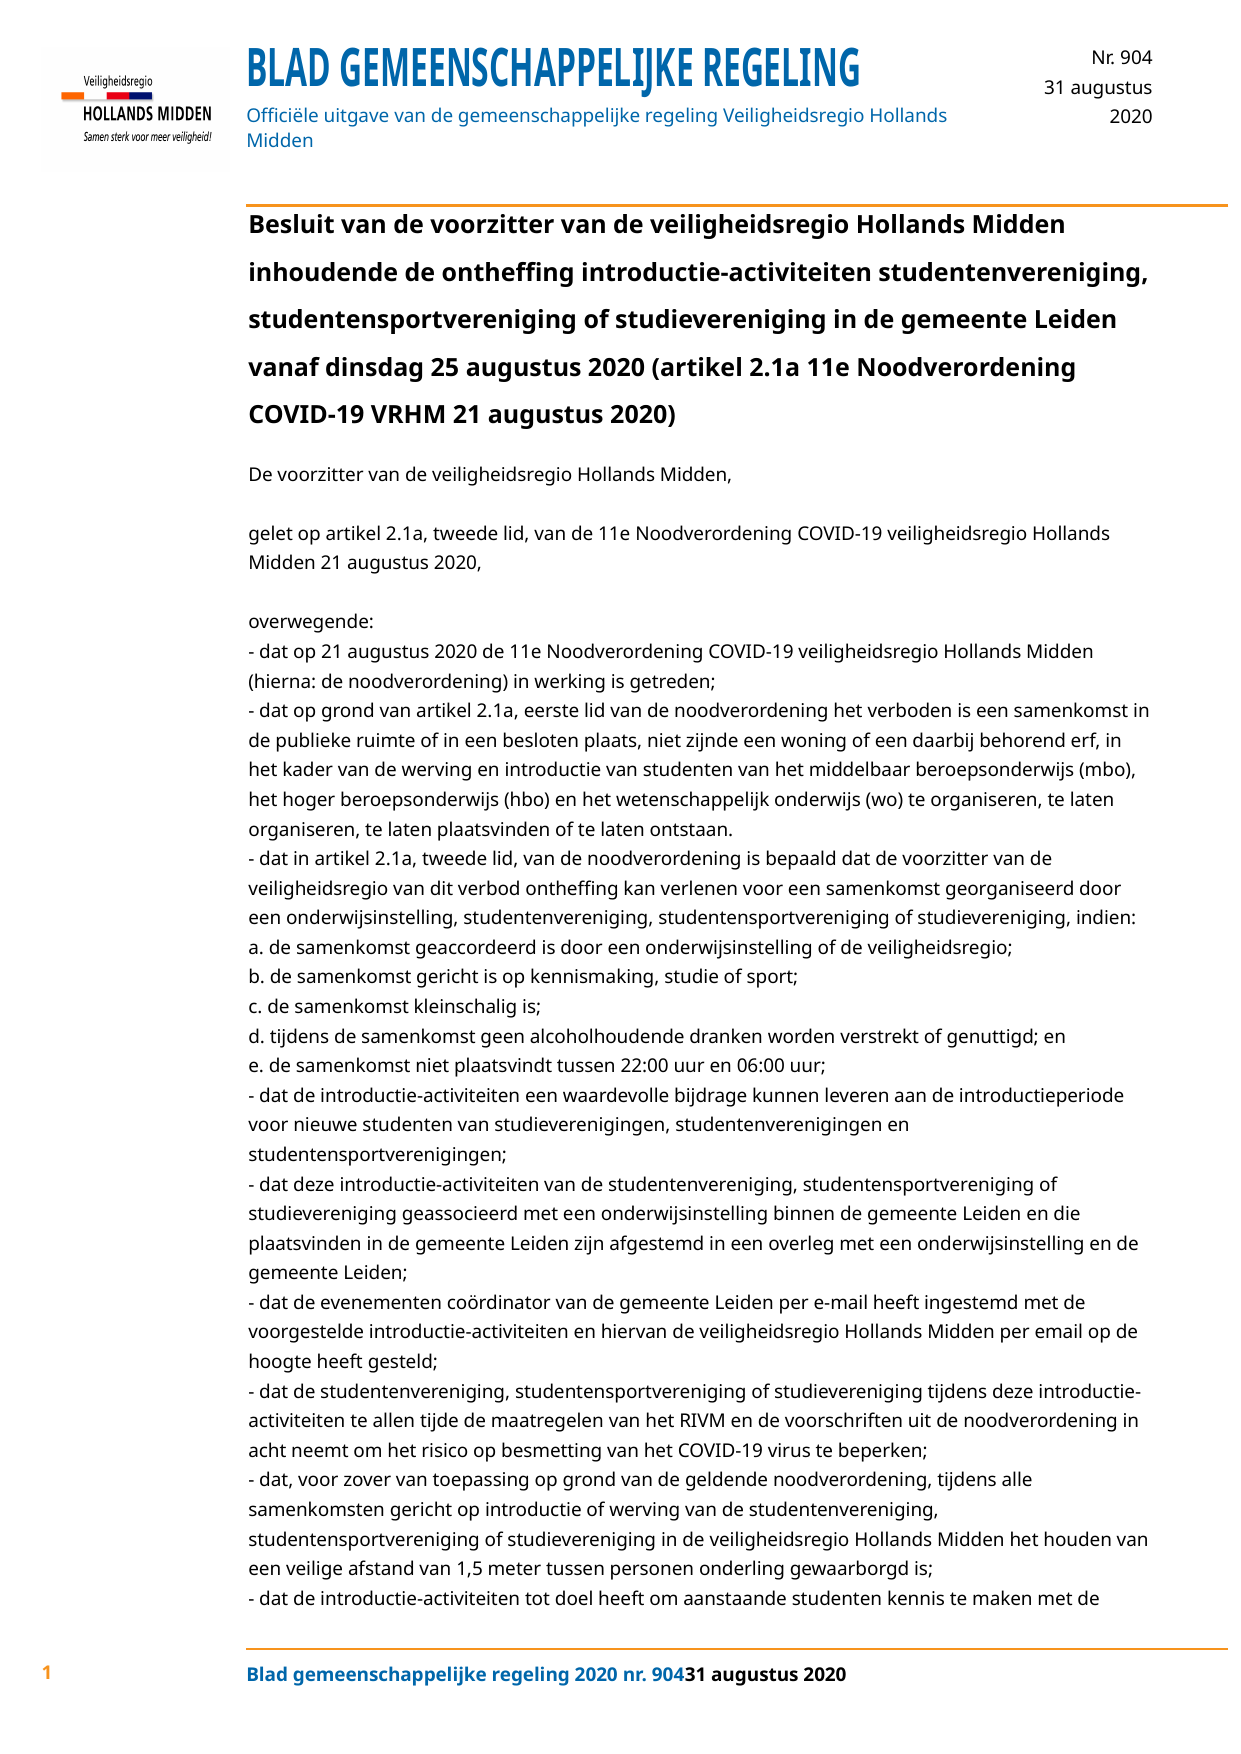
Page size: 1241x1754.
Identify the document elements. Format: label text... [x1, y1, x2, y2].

text a. de samenkomst geaccordeerd is door een onderwijsinstelling of de veiligheidsregio; [248, 934, 1152, 960]
text De voorzitter van de veiligheidsregio Hollands Midden, [248, 461, 1152, 486]
text c. de samenkomst kleinschalig is; [248, 993, 1152, 1019]
text d. tijdens de samenkomst geen alcoholhoudende dranken worden verstrekt of genuttigd; en [248, 1023, 1152, 1048]
text - dat de introductie-activiteiten een waardevolle bijdrage kunnen leveren aan de introductieperiode voor nieuwe studenten van studieverenigingen, studentenverenigingen en studentensportverenigingen; [248, 1082, 1152, 1167]
picture [41, 47, 231, 172]
text - dat op 21 augustus 2020 de 11e Noodverordening COVID-19 veiligheidsregio Hollands Midden (hierna: de noodverordening) in werking is getreden; [248, 638, 1152, 693]
text - dat in artikel 2.1a, tweede lid, van de noodverordening is bepaald dat de voorzitter van de veiligheidsregio van dit verbod ontheffing kan verlenen voor een samenkomst georganiseerd door een onderwijsinstelling, studentenvereniging, studentensportvereniging of studievereniging, indien: [248, 845, 1152, 930]
text b. de samenkomst gericht is op kennismaking, studie of sport; [248, 964, 1152, 989]
text gelet op artikel 2.1a, tweede lid, van de 11e Noodverordening COVID-19 veiligheidsregio Hollands Midden 21 augustus 2020, [248, 520, 1152, 575]
text - dat de evenementen coördinator van de gemeente Leiden per e-mail heeft ingestemd met de voorgestelde introductie-activiteiten en hiervan de veiligheidsregio Hollands Midden per email op de hoogte heeft gesteld; [248, 1289, 1152, 1374]
text e. de samenkomst niet plaatsvindt tussen 22:00 uur en 06:00 uur; [248, 1052, 1152, 1078]
text - dat de studentenvereniging, studentensportvereniging of studievereniging tijdens deze introductie-activiteiten te allen tijde de maatregelen van het RIVM en de voorschriften uit de noodverordening in acht neemt om het risico op besmetting van het COVID-19 virus te beperken; [248, 1378, 1152, 1463]
text - dat op grond van artikel 2.1a, eerste lid van de noodverordening het verboden is een samenkomst in de publieke ruimte of in een besloten plaats, niet zijnde een woning of een daarbij behorend erf, in het kader van de werving en introductie van studenten van het middelbaar beroepsonderwijs (mbo), het hoger beroepsonderwijs (hbo) en het wetenschappelijk onderwijs (wo) te organiseren, te laten organiseren, te laten plaatsvinden of te laten ontstaan. [248, 697, 1152, 841]
text - dat de introductie-activiteiten tot doel heeft om aanstaande studenten kennis te maken met de [248, 1585, 1152, 1611]
text overwegende: [248, 609, 1152, 634]
text - dat, voor zover van toepassing op grond van de geldende noodverordening, tijdens alle samenkomsten gericht op introductie of werving van de studentenvereniging, studentensportvereniging of studievereniging in de veiligheidsregio Hollands Midden het houden van een veilige afstand van 1,5 meter tussen personen onderling gewaarborgd is; [248, 1467, 1152, 1581]
text Besluit van de voorzitter van de veiligheidsregio Hollands Midden inhoudende de ontheffing introductie-activiteiten studentenvereniging, studentensportvereniging of studievereniging in de gemeente Leiden vanaf dinsdag 25 augustus 2020 (artikel 2.1a 11e Noodverordening COVID-19 VRHM 21 augustus 2020) [248, 207, 1152, 431]
text - dat deze introductie-activiteiten van de studentenvereniging, studentensportvereniging of studievereniging geassocieerd met een onderwijsinstelling binnen de gemeente Leiden en die plaatsvinden in de gemeente Leiden zijn afgestemd in een overleg met een onderwijsinstelling en de gemeente Leiden; [248, 1171, 1152, 1285]
